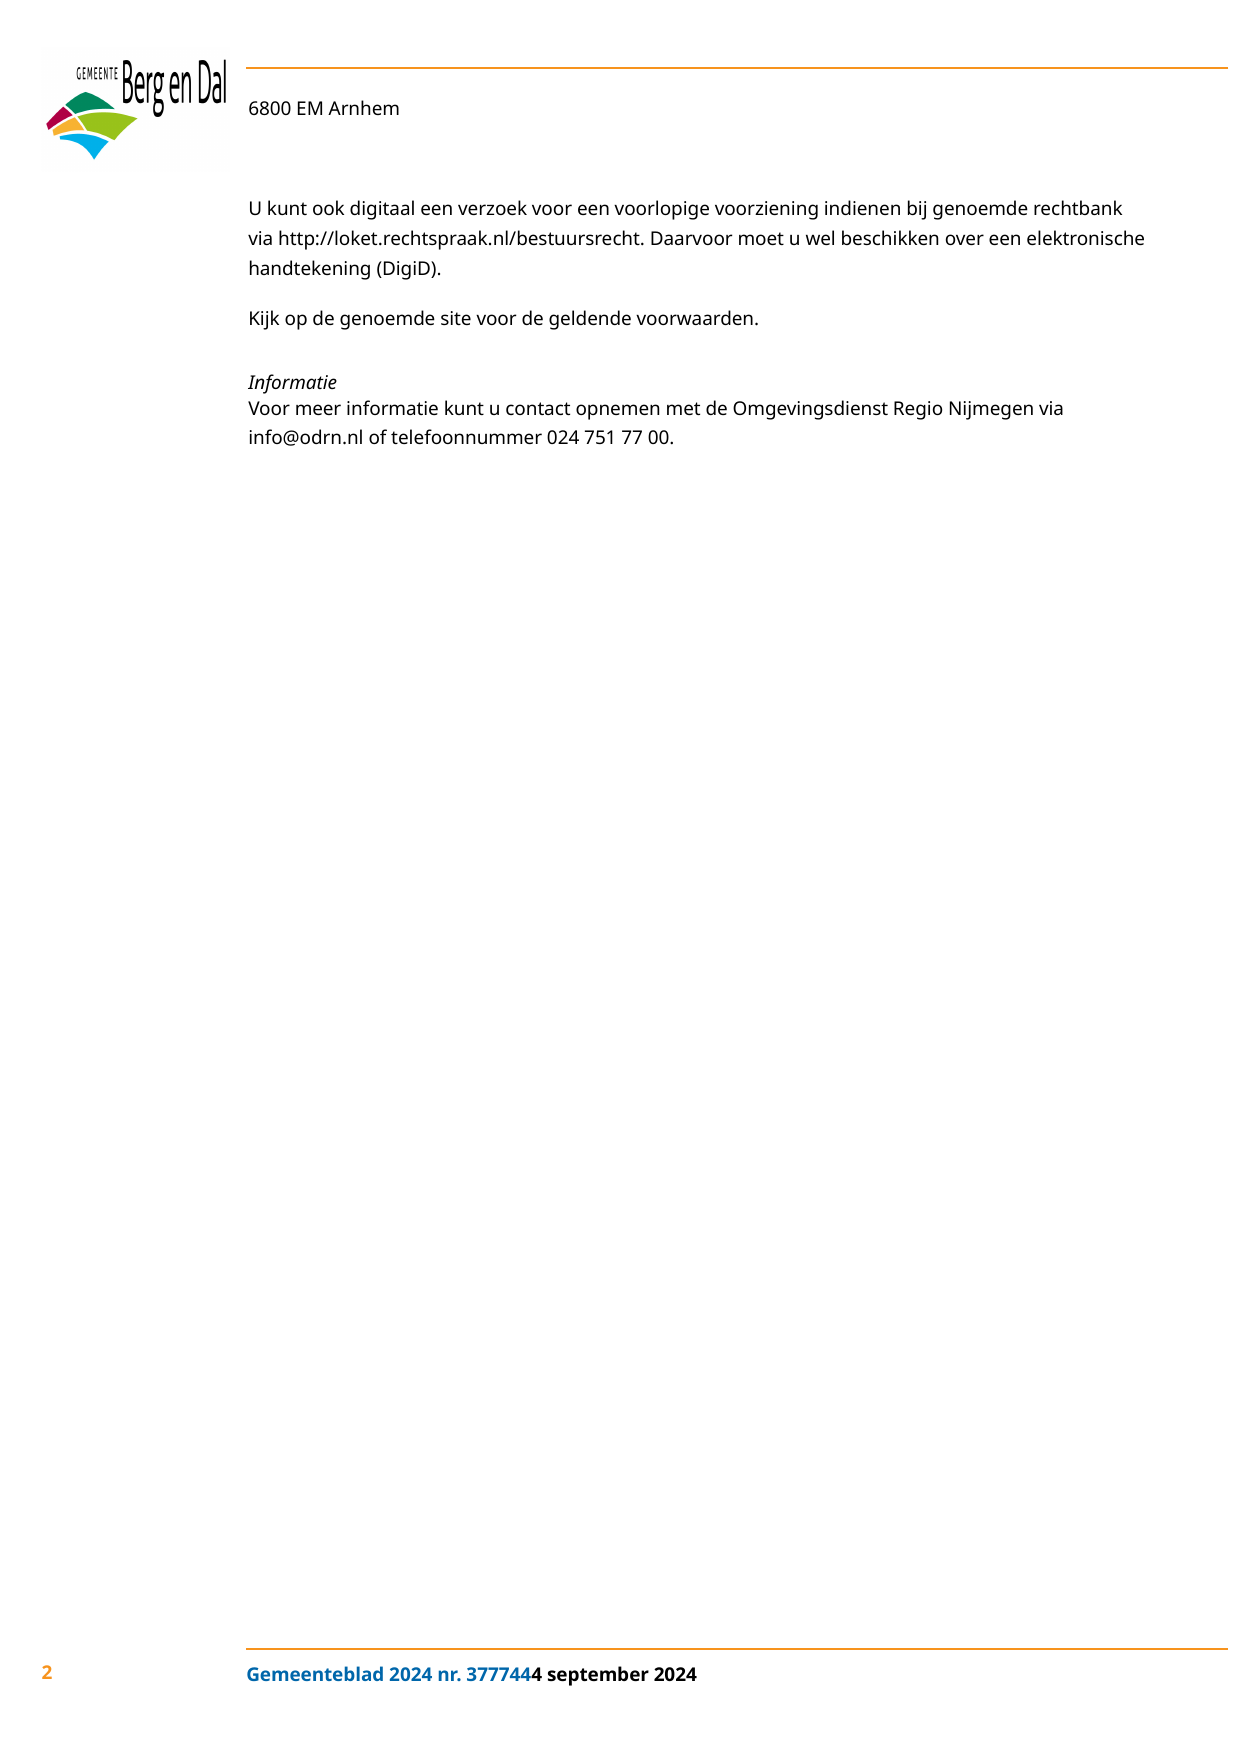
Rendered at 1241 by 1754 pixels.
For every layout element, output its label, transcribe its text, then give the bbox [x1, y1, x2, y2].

text Kijk op de genoemde site voor de geldende voorwaarden. [248, 305, 1152, 331]
picture [41, 47, 231, 172]
text Voor meer informatie kunt u contact opnemen met de Omgevingsdienst Regio Nijmegen via info@odrn.nl of telefoonnummer 024 751 77 00. [248, 395, 1152, 450]
text U kunt ook digitaal een verzoek voor een voorlopige voorziening indienen bij genoemde rechtbank via http://loket.rechtspraak.nl/bestuursrecht. Daarvoor moet u wel beschikken over een elektronische handtekening (DigiD). [248, 196, 1152, 281]
text 6800 EM Arnhem [248, 95, 1152, 121]
text Informatie [248, 369, 1152, 395]
